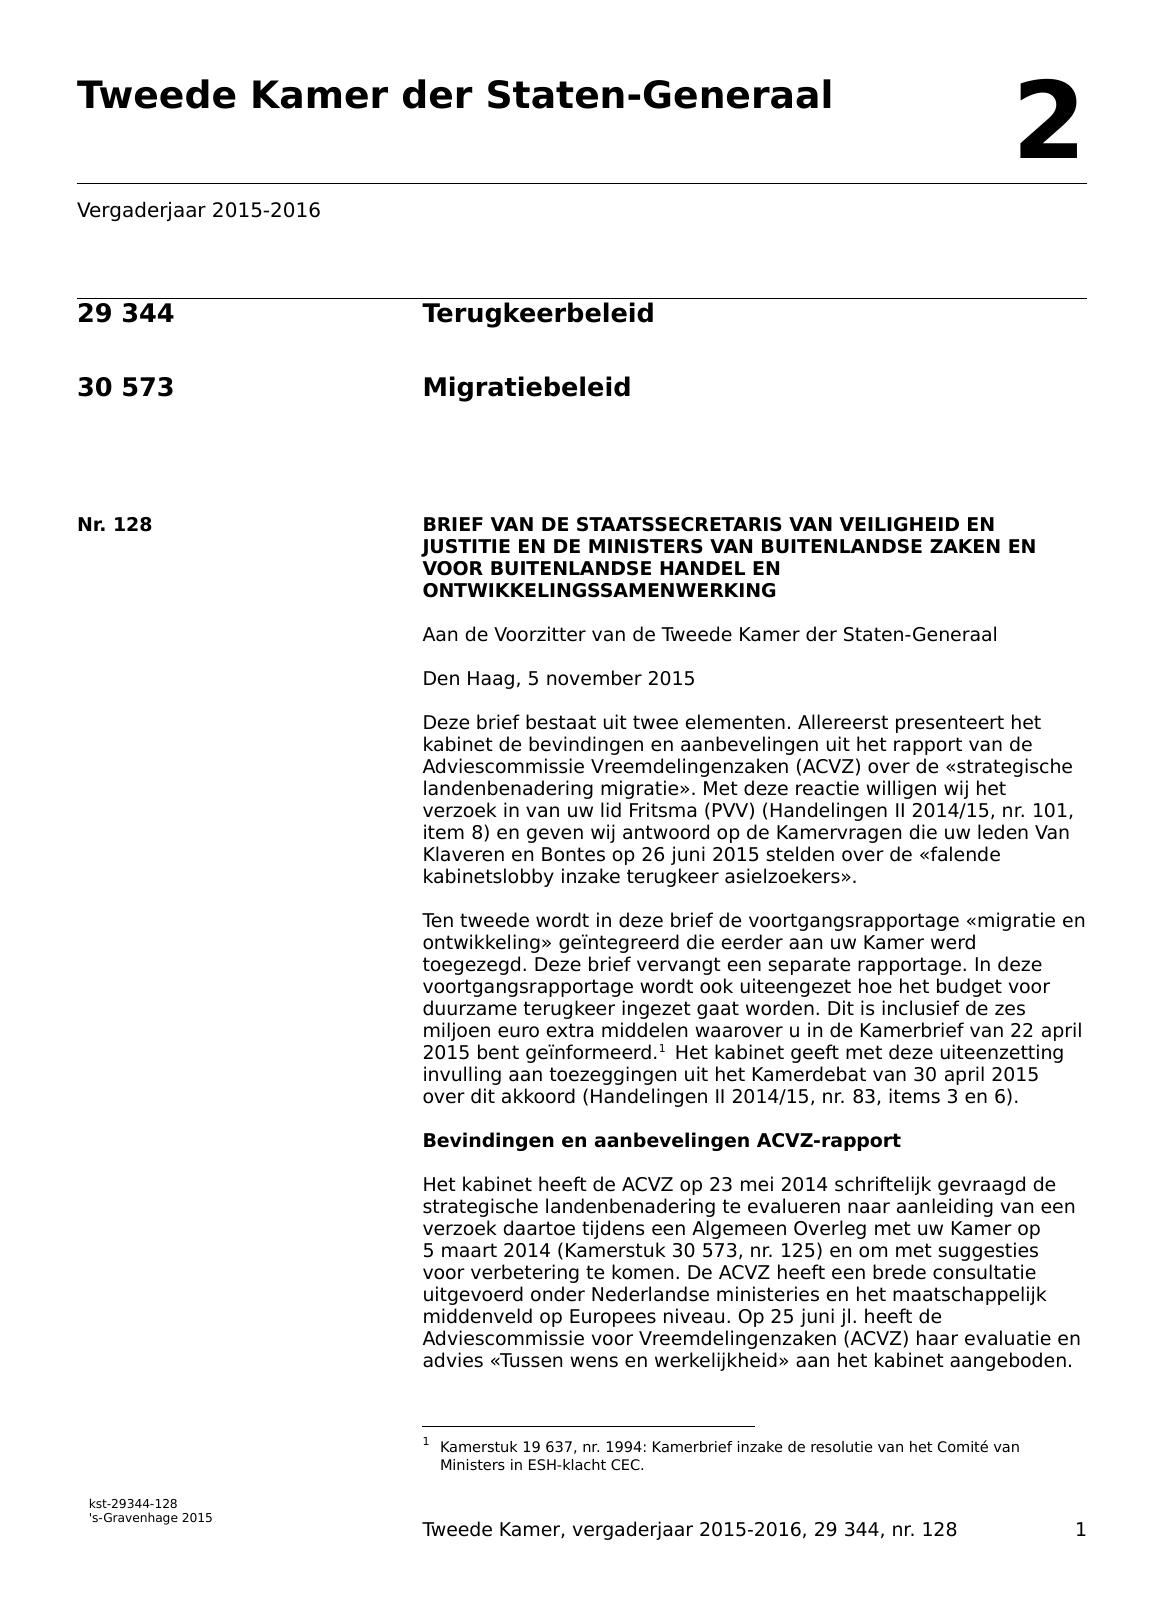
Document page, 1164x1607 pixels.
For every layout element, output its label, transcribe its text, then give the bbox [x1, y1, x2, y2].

text Deze brief bestaat uit twee elementen. Allereerst presenteert het kabinet de bevindingen en aanbevelingen uit het rapport van de Adviescommissie Vreemdelingenzaken (ACVZ) over de «strategische landenbenadering migratie». Met deze reactie willigen wij het verzoek in van uw lid Fritsma (PVV) (Handelingen II 2014/15, nr. 101, item 8) en geven wij antwoord op de Kamervragen die uw leden Van Klaveren en Bontes op 26 juni 2015 stelden over de «falende kabinetslobby inzake terugkeer asielzoekers». [422, 712, 1087, 888]
text kst-29344-128 [88, 1497, 323, 1511]
subtitle 29 344 Terugkeerbeleid [77, 299, 1087, 329]
subtitle 30 573 Migratiebeleid [77, 373, 1087, 403]
text Kamerstuk 19 637, nr. 1994: Kamerbrief inzake de resolutie van het Comité van Ministers in ESH-klacht CEC. [422, 1435, 1087, 1474]
text Aan de Voorzitter van de Tweede Kamer der Staten-Generaal [422, 624, 1087, 646]
text Ten tweede wordt in deze brief de voortgangsrapportage «migratie en ontwikkeling» geïntegreerd die eerder aan uw Kamer werd toegezegd. Deze brief vervangt een separate rapportage. In deze voortgangsrapportage wordt ook uiteengezet hoe het budget voor duurzame terugkeer ingezet gaat worden. Dit is inclusief de zes miljoen euro extra middelen waarover u in de Kamerbrief van 22 april 2015 bent geïnformeerd. Het kabinet geeft met deze uiteenzetting invulling aan toezeggingen uit het Kamerdebat van 30 april 2015 over dit akkoord (Handelingen II 2014/15, nr. 83, items 3 en 6). [422, 910, 1087, 1108]
table_cell Vergaderjaar 2015-2016 [77, 184, 1087, 298]
text Den Haag, 5 november 2015 [422, 668, 1087, 690]
subtitle Bevindingen en aanbevelingen ACVZ-rapport [422, 1130, 1087, 1152]
table_header 2 [886, 59, 1087, 183]
subtitle Nr. 128 BRIEF VAN DE STAATSSECRETARIS VAN VEILIGHEID EN JUSTITIE EN DE MINISTERS VAN BUITENLANDSE ZAKEN EN VOOR BUITENLANDSE HANDEL EN ONTWIKKELINGSSAMENWERKING [77, 514, 1087, 602]
text Het kabinet heeft de ACVZ op 23 mei 2014 schriftelijk gevraagd de strategische landenbenadering te evalueren naar aanleiding van een verzoek daartoe tijdens een Algemeen Overleg met uw Kamer op 5 maart 2014 (Kamerstuk 30 573, nr. 125) en om met suggesties voor verbetering te komen. De ACVZ heeft een brede consultatie uitgevoerd onder Nederlandse ministeries en het maatschappelijk middenveld op Europees niveau. Op 25 juni jl. heeft de Adviescommissie voor Vreemdelingenzaken (ACVZ) haar evaluatie en advies «Tussen wens en werkelijkheid» aan het kabinet aangeboden. [422, 1174, 1087, 1372]
table_header Tweede Kamer der Staten-Generaal [77, 59, 886, 183]
text 's-Gravenhage 2015 [88, 1511, 323, 1525]
